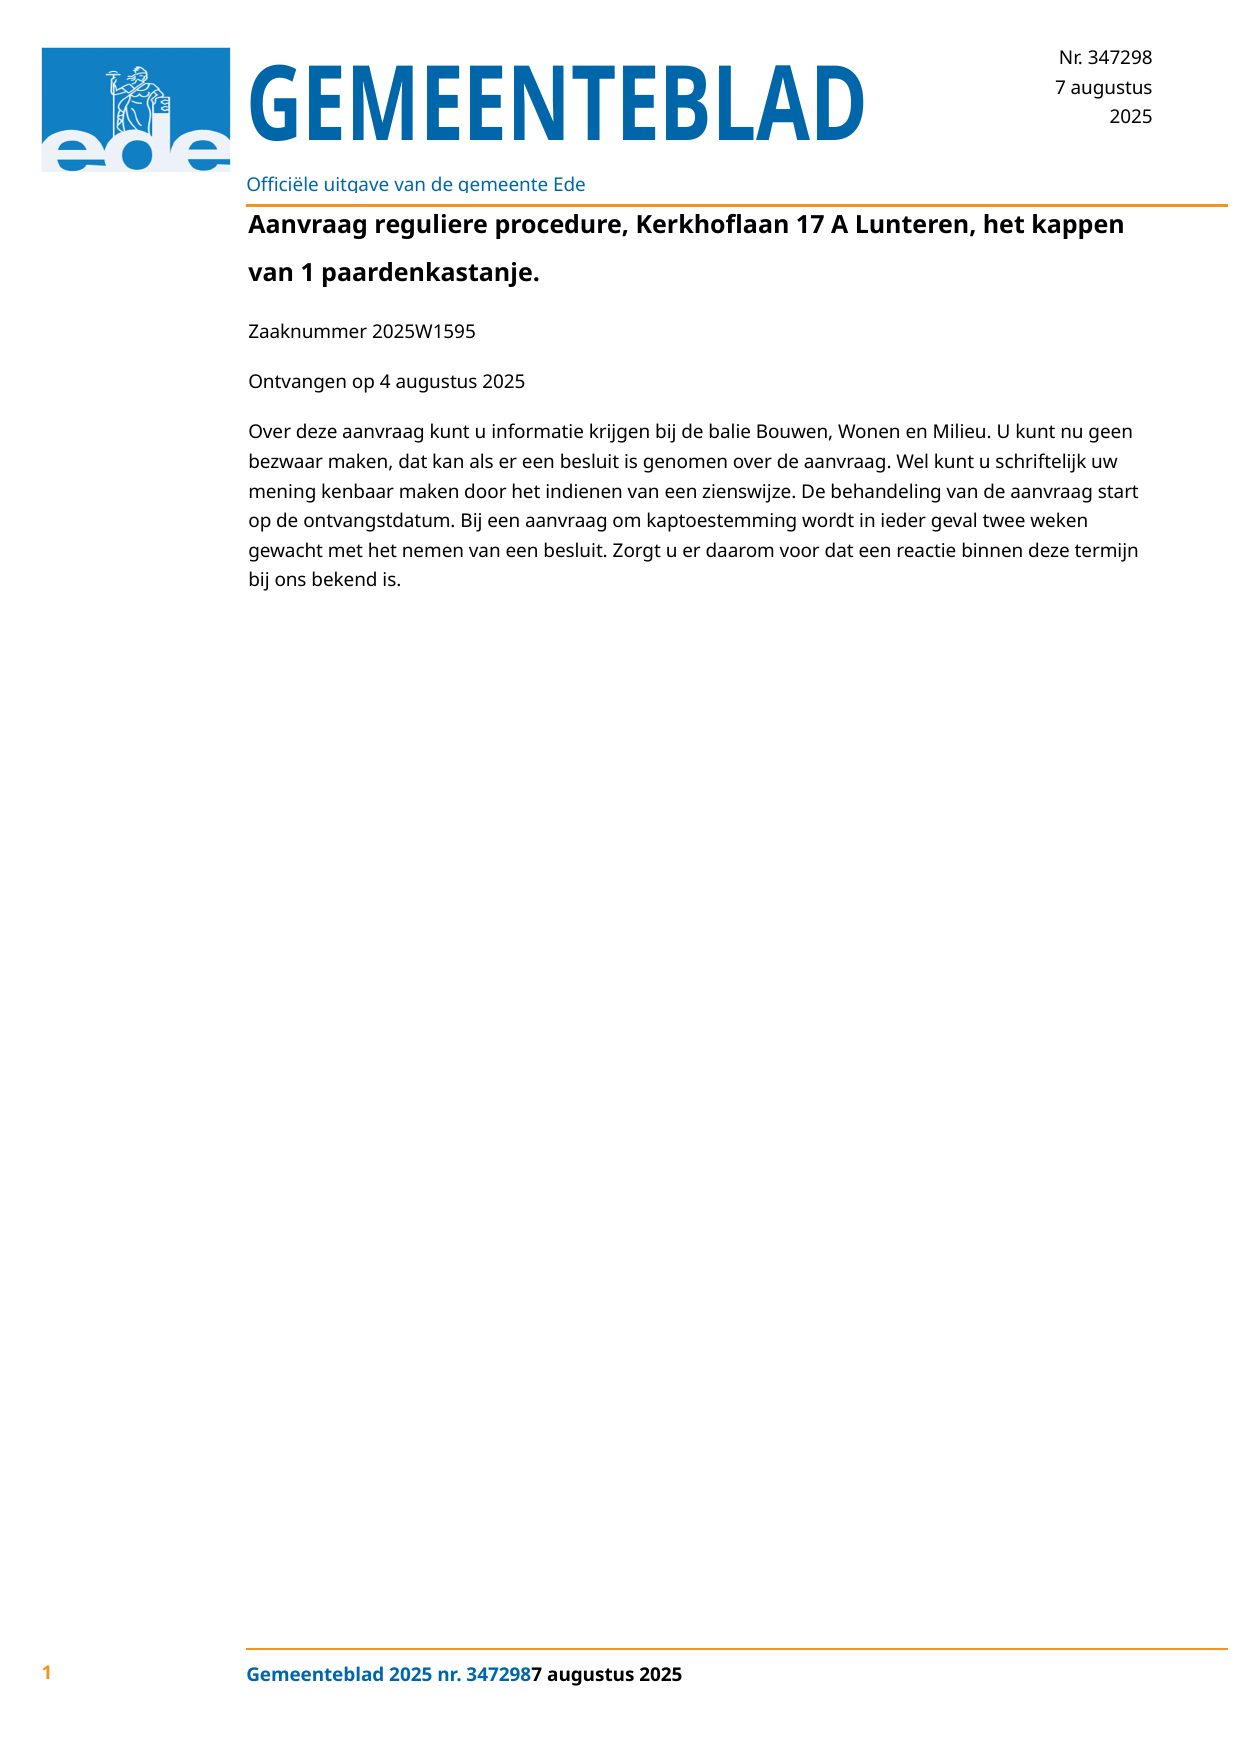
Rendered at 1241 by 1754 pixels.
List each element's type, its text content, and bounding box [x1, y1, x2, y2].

picture [41, 47, 231, 172]
text Ontvangen op 4 augustus 2025 [248, 368, 1152, 394]
text Aanvraag reguliere procedure, Kerkhoflaan 17 A Lunteren, het kappen van 1 paardenkastanje. [248, 207, 1152, 288]
text Over deze aanvraag kunt u informatie krijgen bij de balie Bouwen, Wonen en Milieu. U kunt nu geen bezwaar maken, dat kan als er een besluit is genomen over de aanvraag. Wel kunt u schriftelijk uw mening kenbaar maken door het indienen van een zienswijze. De behandeling van de aanvraag start op de ontvangstdatum. Bij een aanvraag om kaptoestemming wordt in ieder geval twee weken gewacht met het nemen van een besluit. Zorgt u er daarom voor dat een reactie binnen deze termijn bij ons bekend is. [248, 419, 1152, 592]
text Zaaknummer 2025W1595 [248, 318, 1152, 344]
